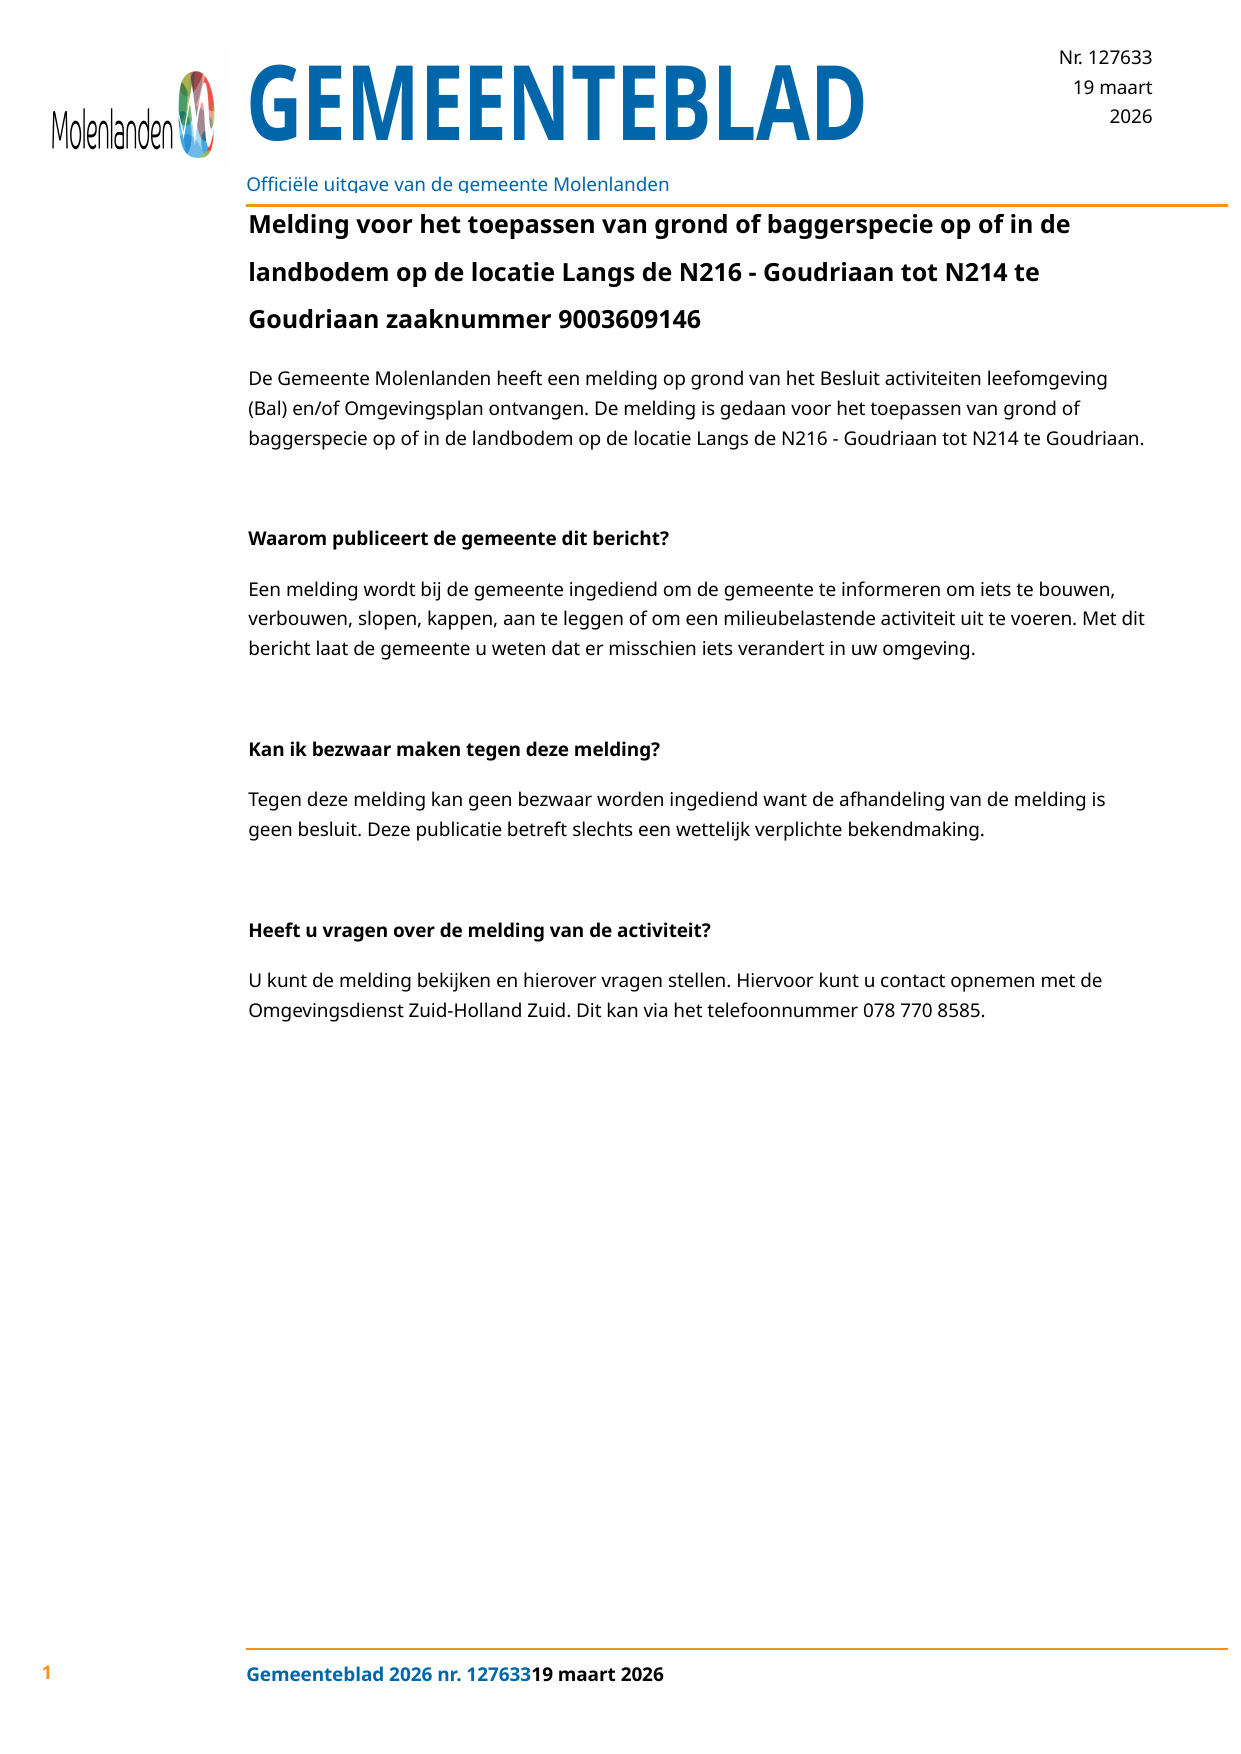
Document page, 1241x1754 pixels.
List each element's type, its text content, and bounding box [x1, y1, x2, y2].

text Waarom publiceert de gemeente dit bericht? [248, 526, 1152, 551]
text Tegen deze melding kan geen bezwaar worden ingediend want de afhandeling van de melding is geen besluit. Deze publicatie betreft slechts een wettelijk verplichte bekendmaking. [248, 786, 1152, 842]
picture [41, 47, 231, 172]
text Heeft u vragen over de melding van de activiteit? [248, 917, 1152, 942]
text Een melding wordt bij de gemeente ingediend om de gemeente te informeren om iets te bouwen, verbouwen, slopen, kappen, aan te leggen of om een milieubelastende activiteit uit te voeren. Met dit bericht laat de gemeente u weten dat er misschien iets verandert in uw omgeving. [248, 576, 1152, 661]
text Kan ik bezwaar maken tegen deze melding? [248, 736, 1152, 762]
text U kunt de melding bekijken en hierover vragen stellen. Hiervoor kunt u contact opnemen met de Omgevingsdienst Zuid-Holland Zuid. Dit kan via het telefoonnummer 078 770 8585. [248, 967, 1152, 1022]
text Melding voor het toepassen van grond of baggerspecie op of in de landbodem op de locatie Langs de N216 - Goudriaan tot N214 te Goudriaan zaaknummer 9003609146 [248, 207, 1152, 336]
text De Gemeente Molenlanden heeft een melding op grond van het Besluit activiteiten leefomgeving (Bal) en/of Omgevingsplan ontvangen. De melding is gedaan voor het toepassen van grond of baggerspecie op of in de landbodem op de locatie Langs de N216 - Goudriaan tot N214 te Goudriaan. [248, 366, 1152, 450]
